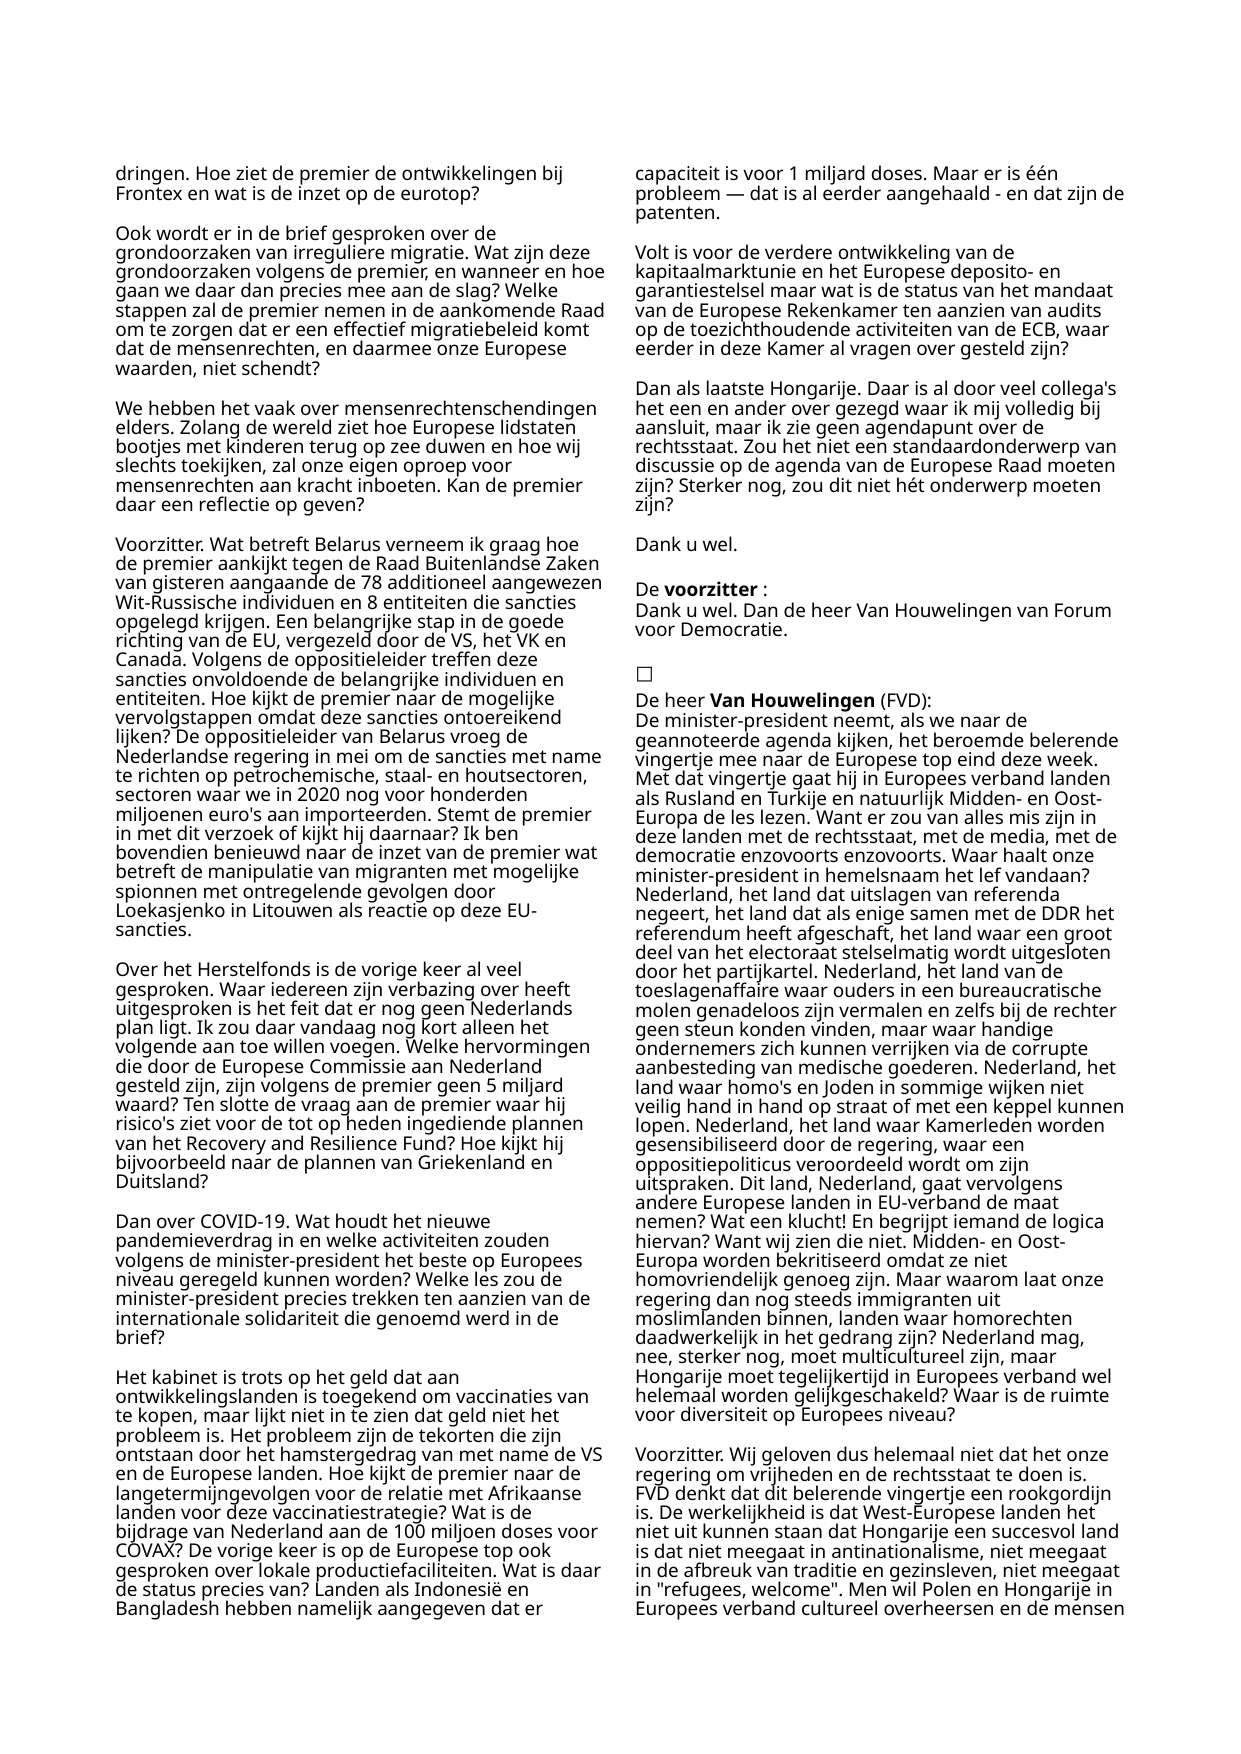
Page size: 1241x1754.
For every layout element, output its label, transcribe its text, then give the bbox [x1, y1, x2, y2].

text De minister-president neemt, als we naar de geannoteerde agenda kijken, het beroemde belerende vingertje mee naar de Europese top eind deze week. Met dat vingertje gaat hij in Europees verband landen als Rusland en Turkije en natuurlijk Midden- en Oost-Europa de les lezen. Want er zou van alles mis zijn in deze landen met de rechtsstaat, met de media, met de democratie enzovoorts enzovoorts. Waar haalt onze minister-president in hemelsnaam het lef vandaan? Nederland, het land dat uitslagen van referenda negeert, het land dat als enige samen met de DDR het referendum heeft afgeschaft, het land waar een groot deel van het electoraat stelselmatig wordt uitgesloten door het partijkartel. Nederland, het land van de toeslagenaffaire waar ouders in een bureaucratische molen genadeloos zijn vermalen en zelfs bij de rechter geen steun konden vinden, maar waar handige ondernemers zich kunnen verrijken via de corrupte aanbesteding van medische goederen. Nederland, het land waar homo's en Joden in sommige wijken niet veilig hand in hand op straat of met een keppel kunnen lopen. Nederland, het land waar Kamerleden worden gesensibiliseerd door de regering, waar een oppositiepoliticus veroordeeld wordt om zijn uitspraken. Dit land, Nederland, gaat vervolgens andere Europese landen in EU-verband de maat nemen? Wat een klucht! En begrijpt iemand de logica hiervan? Want wij zien die niet. Midden- en Oost-Europa worden bekritiseerd omdat ze niet homovriendelijk genoeg zijn. Maar waarom laat onze regering dan nog steeds immigranten uit moslimlanden binnen, landen waar homorechten daadwerkelijk in het gedrang zijn? Nederland mag, nee, sterker nog, moet multicultureel zijn, maar Hongarije moet tegelijkertijd in Europees verband wel helemaal worden gelijkgeschakeld? Waar is de ruimte voor diversiteit op Europees niveau? [635, 712, 1125, 1426]
text Voorzitter. Wat betreft Belarus verneem ik graag hoe de premier aankijkt tegen de Raad Buitenlandse Zaken van gisteren aangaande de 78 additioneel aangewezen Wit-Russische individuen en 8 entiteiten die sancties opgelegd krijgen. Een belangrijke stap in de goede richting van de EU, vergezeld door de VS, het VK en Canada. Volgens de oppositieleider treffen deze sancties onvoldoende de belangrijke individuen en entiteiten. Hoe kijkt de premier naar de mogelijke vervolgstappen omdat deze sancties ontoereikend lijken? De oppositieleider van Belarus vroeg de Nederlandse regering in mei om de sancties met name te richten op petrochemische, staal- en houtsectoren, sectoren waar we in 2020 nog voor honderden miljoenen euro's aan importeerden. Stemt de premier in met dit verzoek of kijkt hij daarnaar? Ik ben bovendien benieuwd naar de inzet van de premier wat betreft de manipulatie van migranten met mogelijke spionnen met ontregelende gevolgen door Loekasjenko in Litouwen als reactie op deze EU-sancties. [115, 536, 605, 941]
text We hebben het vaak over mensenrechtenschendingen elders. Zolang de wereld ziet hoe Europese lidstaten bootjes met kinderen terug op zee duwen en hoe wij slechts toekijken, zal onze eigen oproep voor mensenrechten aan kracht inboeten. Kan de premier daar een reflectie op geven? [115, 399, 605, 515]
text Dan over COVID-19. Wat houdt het nieuwe pandemieverdrag in en welke activiteiten zouden volgens de minister-president het beste op Europees niveau geregeld kunnen worden? Welke les zou de minister-president precies trekken ten aanzien van de internationale solidariteit die genoemd werd in de brief? [115, 1213, 605, 1348]
text De voorzitter : [635, 576, 1125, 602]
text Het kabinet is trots op het geld dat aan ontwikkelingslanden is toegekend om vaccinaties van te kopen, maar lijkt niet in te zien dat geld niet het probleem is. Het probleem zijn de tekorten die zijn ontstaan door het hamstergedrag van met name de VS en de Europese landen. Hoe kijkt de premier naar de langetermijngevolgen voor de relatie met Afrikaanse landen voor deze vaccinatiestrategie? Wat is de bijdrage van Nederland aan de 100 miljoen doses voor COVAX? De vorige keer is op de Europese top ook gesproken over lokale productiefaciliteiten. Wat is daar de status precies van? Landen als Indonesië en Bangladesh hebben namelijk aangegeven dat er [115, 1369, 605, 1619]
text Over het Herstelfonds is de vorige keer al veel gesproken. Waar iedereen zijn verbazing over heeft uitgesproken is het feit dat er nog geen Nederlands plan ligt. Ik zou daar vandaag nog kort alleen het volgende aan toe willen voegen. Welke hervormingen die door de Europese Commissie aan Nederland gesteld zijn, zijn volgens de premier geen 5 miljard waard? Ten slotte de vraag aan de premier waar hij risico's ziet voor de tot op heden ingediende plannen van het Recovery and Resilience Fund? Hoe kijkt hij bijvoorbeeld naar de plannen van Griekenland en Duitsland? [115, 961, 605, 1192]
text De heer Van Houwelingen (FVD): [635, 687, 1125, 712]
text Voorzitter. Wij geloven dus helemaal niet dat het onze regering om vrijheden en de rechtsstaat te doen is. FVD denkt dat dit belerende vingertje een rookgordijn is. De werkelijkheid is dat West-Europese landen het niet uit kunnen staan dat Hongarije een succesvol land is dat niet meegaat in antinationalisme, niet meegaat in de afbreuk van traditie en gezinsleven, niet meegaat in "refugees, welcome". Men wil Polen en Hongarije in Europees verband cultureel overheersen en de mensen [635, 1446, 1125, 1620]
text Dan als laatste Hongarije. Daar is al door veel collega's het een en ander over gezegd waar ik mij volledig bij aansluit, maar ik zie geen agendapunt over de rechtsstaat. Zou het niet een standaardonderwerp van discussie op de agenda van de Europese Raad moeten zijn? Sterker nog, zou dit niet hét onderwerp moeten zijn? [635, 380, 1125, 515]
text Volt is voor de verdere ontwikkeling van de kapitaalmarktunie en het Europese deposito- en garantiestelsel maar wat is de status van het mandaat van de Europese Rekenkamer ten aanzien van audits op de toezichthoudende activiteiten van de ECB, waar eerder in deze Kamer al vragen over gesteld zijn? [635, 244, 1125, 359]
text dringen. Hoe ziet de premier de ontwikkelingen bij Frontex en wat is de inzet op de eurotop? [115, 165, 605, 204]
text Dank u wel. Dan de heer Van Houwelingen van Forum voor Democratie. [635, 602, 1125, 640]
text Dank u wel. [635, 536, 1125, 555]
text capaciteit is voor 1 miljard doses. Maar er is één probleem — dat is al eerder aangehaald - en dat zijn de patenten. [635, 165, 1125, 223]
text ⬜ [635, 661, 1125, 687]
text Ook wordt er in de brief gesproken over de grondoorzaken van irreguliere migratie. Wat zijn deze grondoorzaken volgens de premier, en wanneer en hoe gaan we daar dan precies mee aan de slag? Welke stappen zal de premier nemen in de aankomende Raad om te zorgen dat er een effectief migratiebeleid komt dat de mensenrechten, en daarmee onze Europese waarden, niet schendt? [115, 224, 605, 379]
